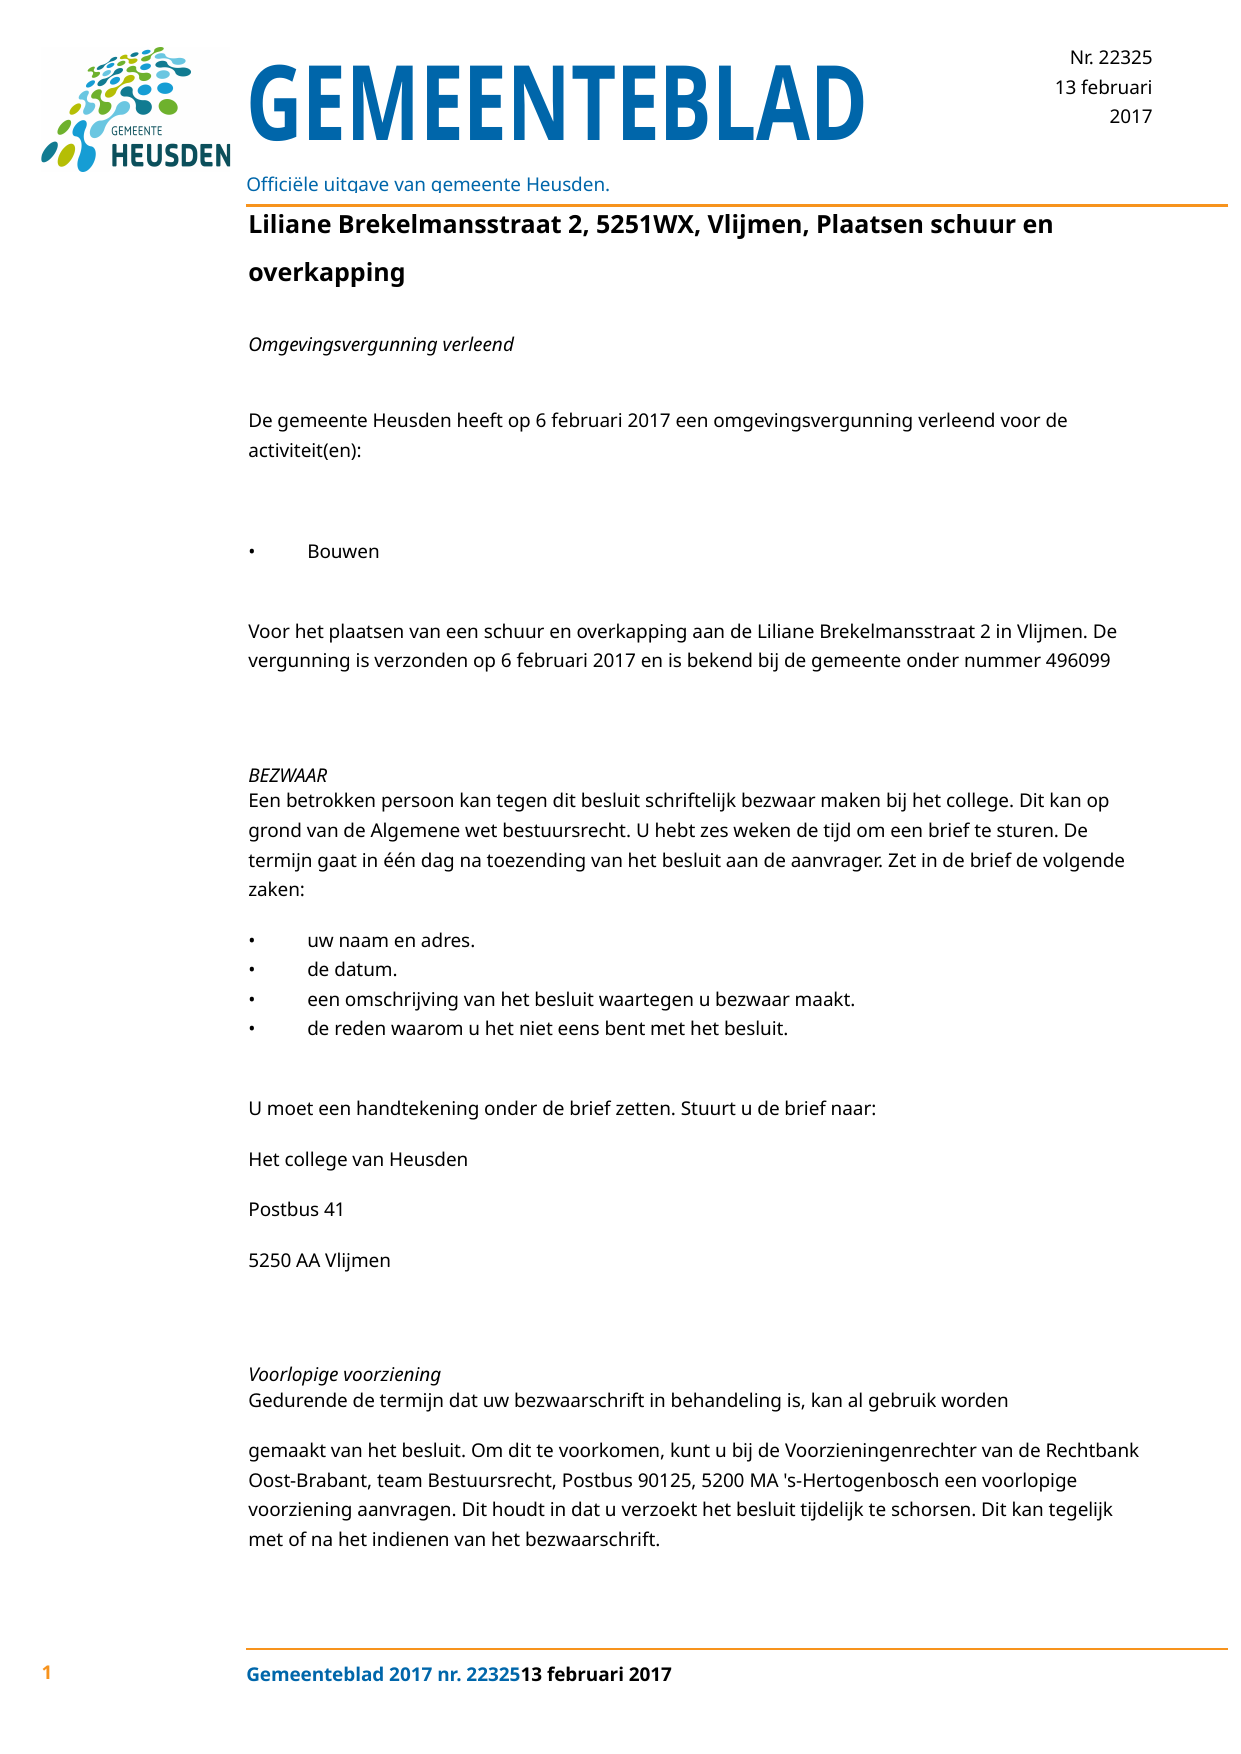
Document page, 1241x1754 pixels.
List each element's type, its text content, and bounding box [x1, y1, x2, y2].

text U moet een handtekening onder de brief zetten. Stuurt u de brief naar: [248, 1096, 1152, 1121]
text 5250 AA Vlijmen [248, 1247, 1152, 1273]
text BEZWAAR [248, 762, 1152, 788]
list de reden waarom u het niet eens bent met het besluit. [248, 1016, 1152, 1041]
text Liliane Brekelmansstraat 2, 5251WX, Vlijmen, Plaatsen schuur en overkapping [248, 207, 1152, 288]
text Gedurende de termijn dat uw bezwaarschrift in behandeling is, kan al gebruik worden [248, 1387, 1152, 1413]
list Bouwen [248, 538, 1152, 564]
text gemaakt van het besluit. Om dit te voorkomen, kunt u bij de Voorzieningenrechter van de Rechtbank Oost-Brabant, team Bestuursrecht, Postbus 90125, 5200 MA 's-Hertogenbosch een voorlopige voorziening aanvragen. Dit houdt in dat u verzoekt het besluit tijdelijk te schorsen. Dit kan tegelijk met of na het indienen van het bezwaarschrift. [248, 1437, 1152, 1552]
text Voorlopige voorziening [248, 1361, 1152, 1387]
text Voor het plaatsen van een schuur en overkapping aan de Liliane Brekelmansstraat 2 in Vlijmen. De vergunning is verzonden op 6 februari 2017 en is bekend bij de gemeente onder nummer 496099 [248, 618, 1152, 673]
text Een betrokken persoon kan tegen dit besluit schriftelijk bezwaar maken bij het college. Dit kan op grond van de Algemene wet bestuursrecht. U hebt zes weken de tijd om een brief te sturen. De termijn gaat in één dag na toezending van het besluit aan de aanvrager. Zet in de brief de volgende zaken: [248, 788, 1152, 902]
text Postbus 41 [248, 1196, 1152, 1222]
list een omschrijving van het besluit waartegen u bezwaar maakt. [248, 986, 1152, 1012]
text De gemeente Heusden heeft op 6 februari 2017 een omgevingsvergunning verleend voor de activiteit(en): [248, 408, 1152, 463]
text Omgevingsvergunning verleend [248, 331, 1152, 357]
list uw naam en adres. [248, 927, 1152, 953]
picture [41, 47, 231, 172]
text Het college van Heusden [248, 1146, 1152, 1172]
list de datum. [248, 956, 1152, 982]
